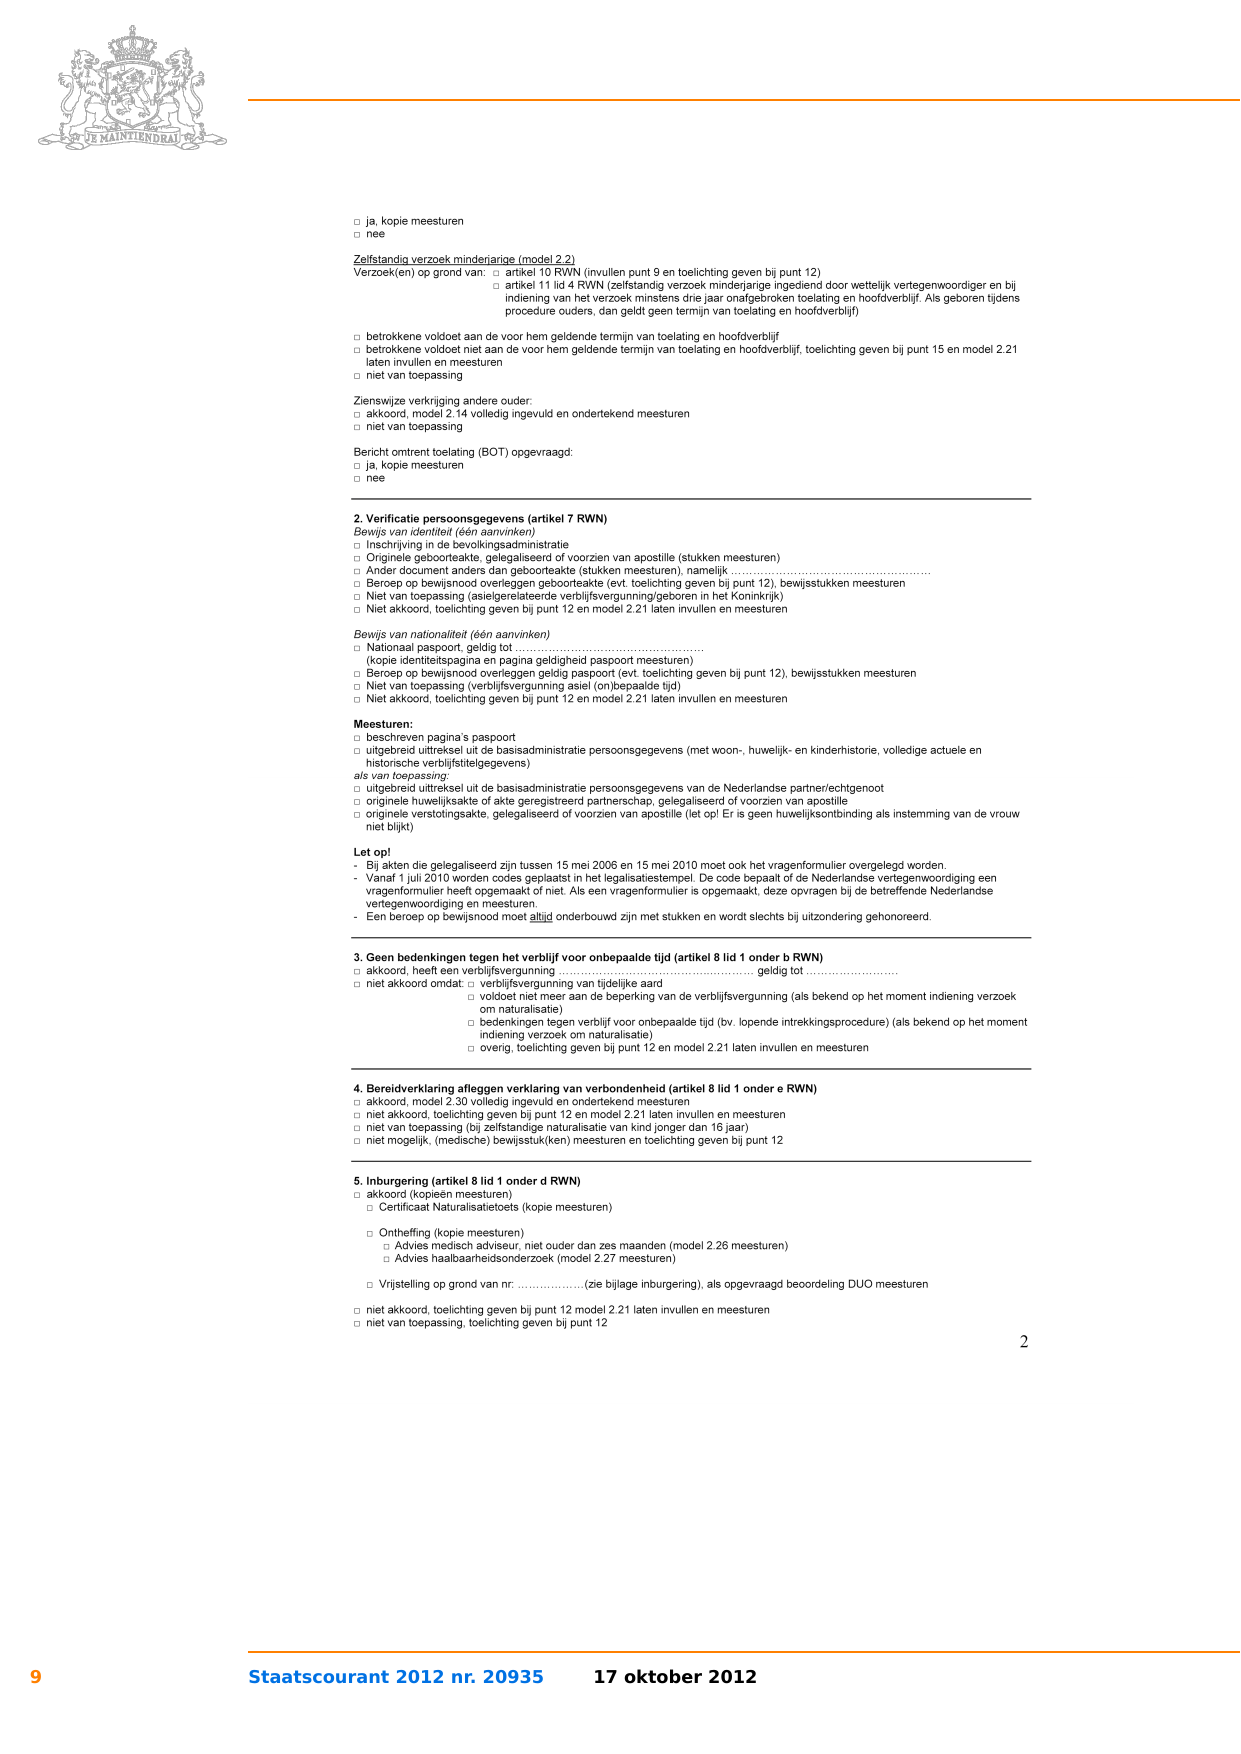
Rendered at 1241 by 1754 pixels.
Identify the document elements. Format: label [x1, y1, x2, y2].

picture [248, 151, 1134, 1404]
picture [38, 25, 227, 150]
